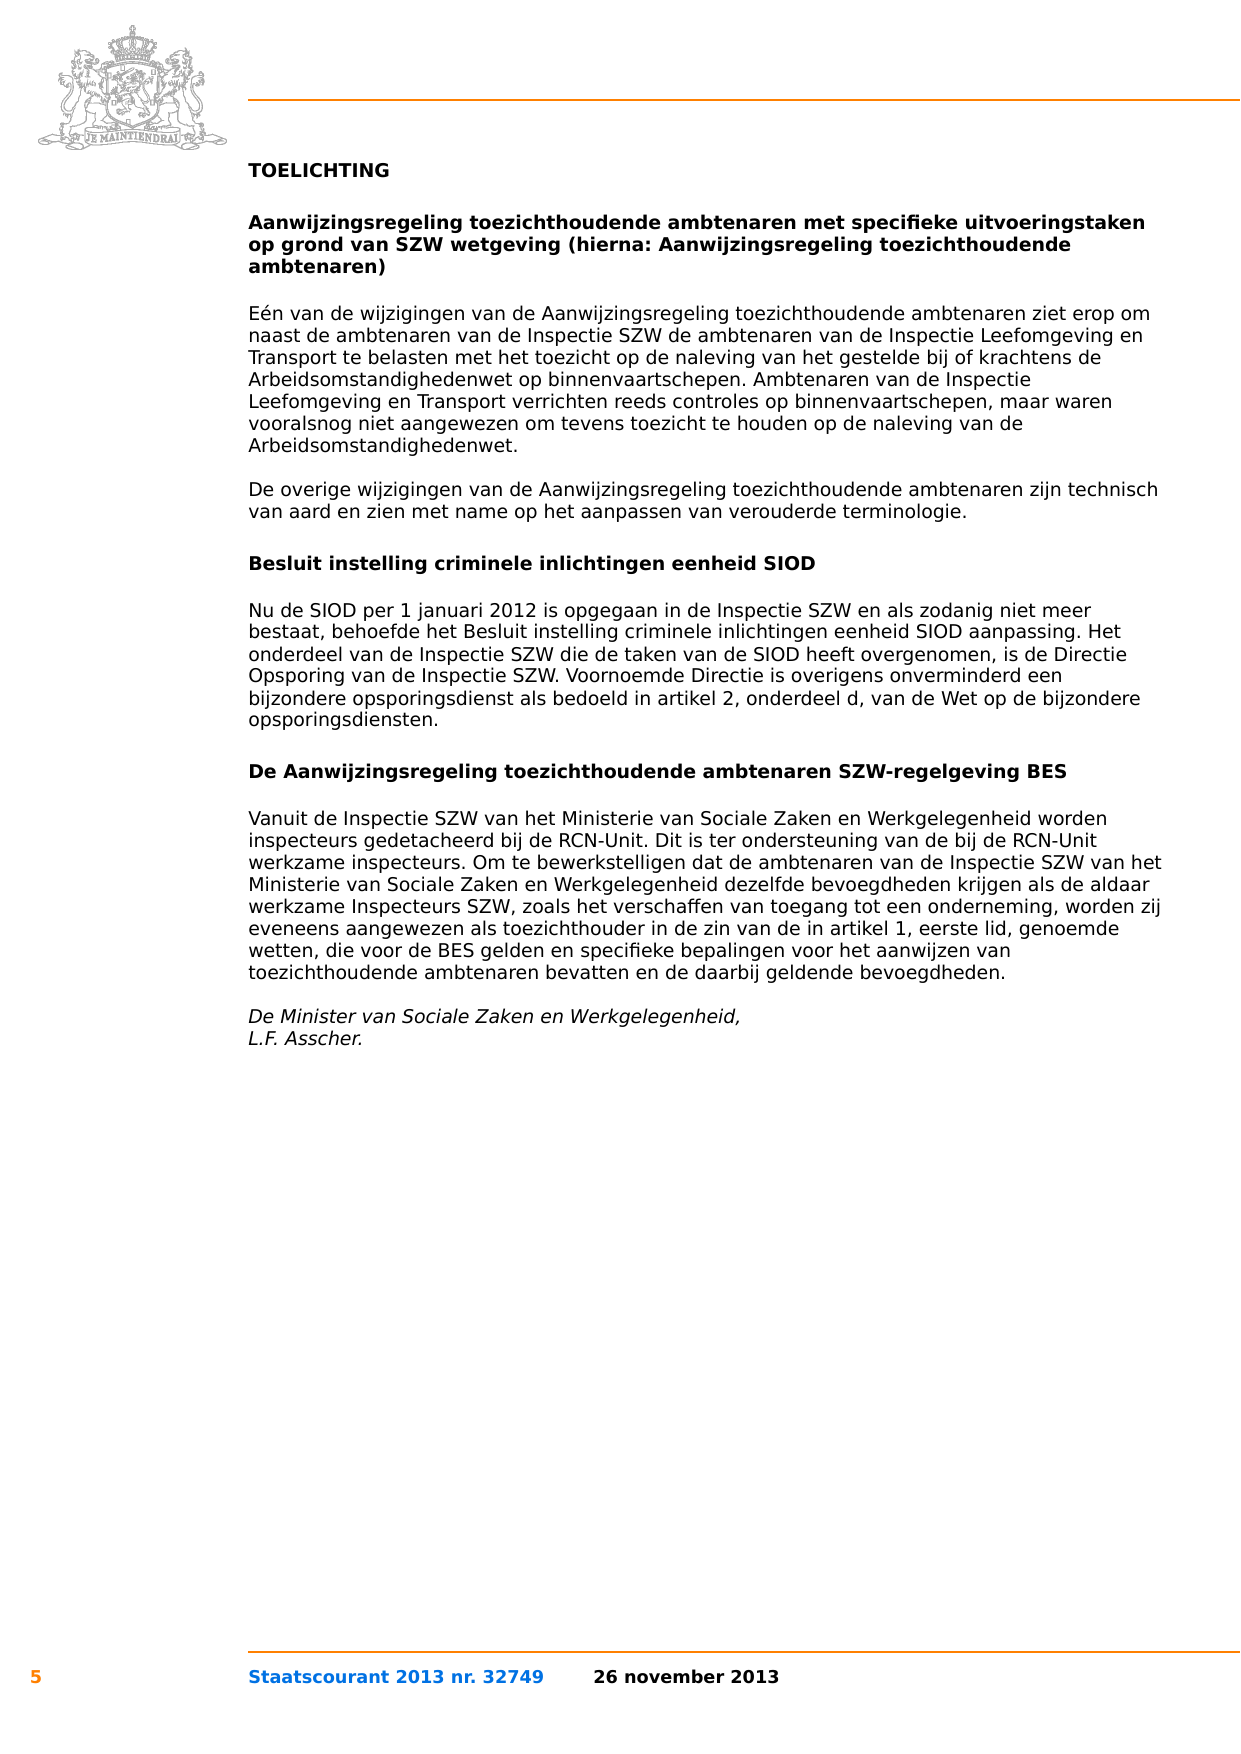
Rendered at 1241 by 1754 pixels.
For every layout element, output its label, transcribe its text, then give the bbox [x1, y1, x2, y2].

text De overige wijzigingen van de Aanwijzingsregeling toezichthoudende ambtenaren zijn technisch van aard en zien met name op het aanpassen van verouderde terminologie. [248, 478, 1163, 522]
subtitle Besluit instelling criminele inlichtingen eenheid SIOD [248, 552, 1163, 574]
subtitle Aanwijzingsregeling toezichthoudende ambtenaren met specifieke uitvoeringstaken op grond van SZW wetgeving (hierna: Aanwijzingsregeling toezichthoudende ambtenaren) [248, 212, 1163, 278]
subtitle TOELICHTING [248, 160, 1163, 182]
text De Minister van Sociale Zaken en Werkgelegenheid, L.F. Asscher. [248, 1006, 1163, 1050]
picture [38, 25, 227, 150]
subtitle De Aanwijzingsregeling toezichthoudende ambtenaren SZW-regelgeving BES [248, 761, 1163, 783]
text Nu de SIOD per 1 januari 2012 is opgegaan in de Inspectie SZW en als zodanig niet meer bestaat, behoefde het Besluit instelling criminele inlichtingen eenheid SIOD aanpassing. Het onderdeel van de Inspectie SZW die de taken van de SIOD heeft overgenomen, is de Directie Opsporing van de Inspectie SZW. Voornoemde Directie is overigens onverminderd een bijzondere opsporingsdienst als bedoeld in artikel 2, onderdeel d, van de Wet op de bijzondere opsporingsdiensten. [248, 599, 1163, 731]
text Eén van de wijzigingen van de Aanwijzingsregeling toezichthoudende ambtenaren ziet erop om naast de ambtenaren van de Inspectie SZW de ambtenaren van de Inspectie Leefomgeving en Transport te belasten met het toezicht op de naleving van het gestelde bij of krachtens de Arbeidsomstandighedenwet op binnenvaartschepen. Ambtenaren van de Inspectie Leefomgeving en Transport verrichten reeds controles op binnenvaartschepen, maar waren vooralsnog niet aangewezen om tevens toezicht te houden op de naleving van de Arbeidsomstandighedenwet. [248, 303, 1163, 457]
text Vanuit de Inspectie SZW van het Ministerie van Sociale Zaken en Werkgelegenheid worden inspecteurs gedetacheerd bij de RCN-Unit. Dit is ter ondersteuning van de bij de RCN-Unit werkzame inspecteurs. Om te bewerkstelligen dat de ambtenaren van de Inspectie SZW van het Ministerie van Sociale Zaken en Werkgelegenheid dezelfde bevoegdheden krijgen als de aldaar werkzame Inspecteurs SZW, zoals het verschaffen van toegang tot een onderneming, worden zij eveneens aangewezen als toezichthouder in de zin van de in artikel 1, eerste lid, genoemde wetten, die voor de BES gelden en specifieke bepalingen voor het aanwijzen van toezichthoudende ambtenaren bevatten en de daarbij geldende bevoegdheden. [248, 808, 1163, 984]
